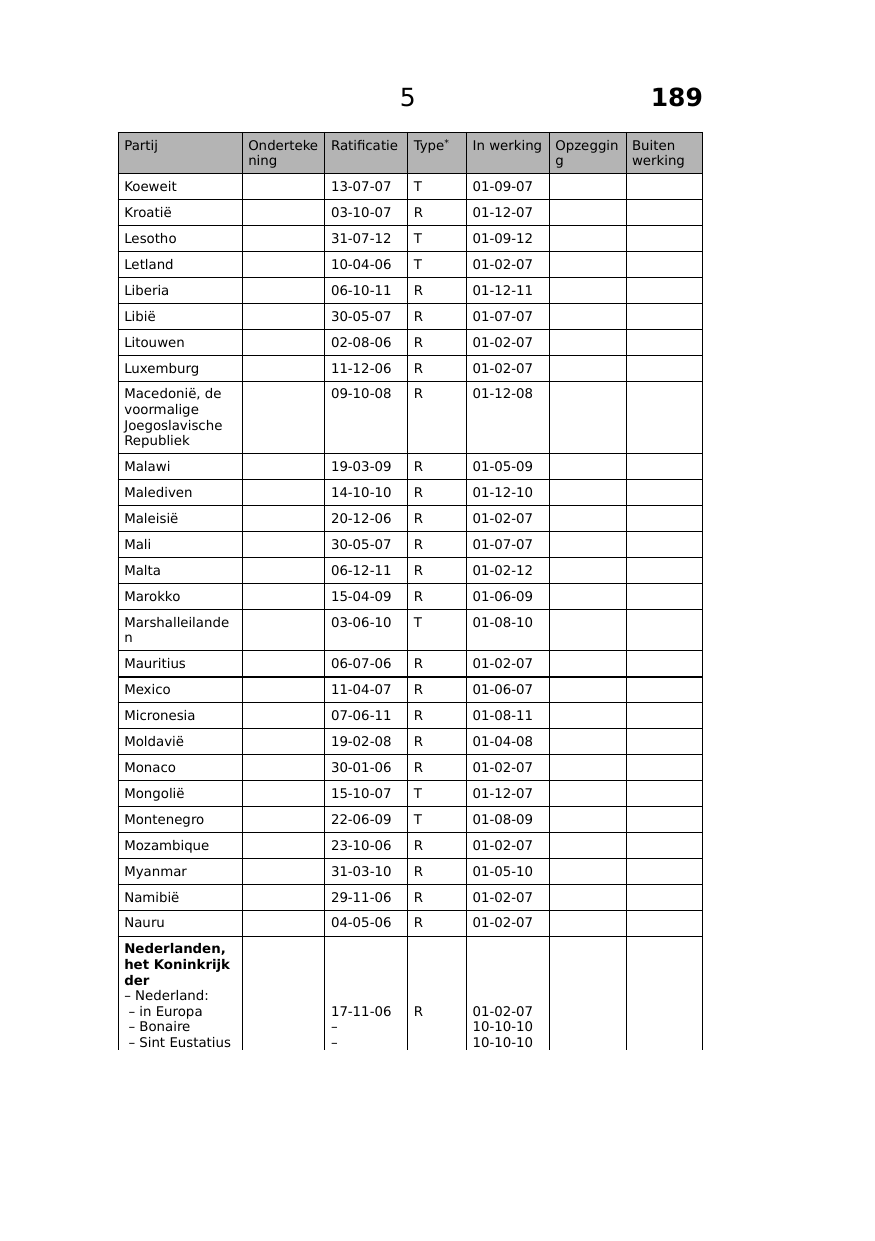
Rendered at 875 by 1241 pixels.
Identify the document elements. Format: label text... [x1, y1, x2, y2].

table_cell 01-02-07 [467, 252, 549, 277]
table_cell [243, 1004, 324, 1019]
table_cell [627, 330, 702, 355]
table_cell [627, 200, 702, 225]
table_cell 01-02-07 [467, 1004, 549, 1019]
table_header Buiten werking [627, 133, 702, 173]
table_cell [550, 1019, 626, 1034]
table_cell [243, 678, 324, 702]
table_cell [243, 651, 324, 676]
table_cell 19-03-09 [325, 454, 407, 479]
table_cell [243, 506, 324, 531]
table_cell [550, 651, 626, 676]
table_cell 01-06-09 [467, 584, 549, 609]
table_header Opzegging [550, 133, 626, 173]
table_cell [243, 703, 324, 728]
table_cell [467, 988, 549, 1003]
table_cell [627, 1019, 702, 1034]
table_cell [627, 304, 702, 329]
table_cell [243, 252, 324, 277]
table_cell [408, 1019, 466, 1034]
table_cell [550, 174, 626, 199]
table_header Ratificatie [325, 133, 407, 173]
table_cell Nederlanden, het Koninkrijk der [119, 937, 242, 988]
table_cell 01-07-07 [467, 532, 549, 557]
table_cell Nauru [119, 911, 242, 936]
table_cell T [408, 807, 466, 832]
table_cell R [408, 584, 466, 609]
table_cell Micronesia [119, 703, 242, 728]
table_cell 10-10-10 [467, 1035, 549, 1050]
table_cell [243, 1019, 324, 1034]
table_cell R [408, 859, 466, 884]
table_cell Monaco [119, 755, 242, 780]
table_cell 01-08-11 [467, 703, 549, 728]
table_cell 01-02-12 [467, 558, 549, 583]
table_cell T [408, 252, 466, 277]
table_cell [627, 1035, 702, 1050]
table_cell 30-01-06 [325, 755, 407, 780]
table_cell 01-12-07 [467, 781, 549, 806]
table_cell Letland [119, 252, 242, 277]
table_cell [627, 382, 702, 453]
table_cell 07-06-11 [325, 703, 407, 728]
table_cell 06-07-06 [325, 651, 407, 676]
table_cell 01-05-09 [467, 454, 549, 479]
table_cell [627, 584, 702, 609]
table_cell R [408, 1004, 466, 1019]
table_cell 11-04-07 [325, 678, 407, 702]
table_cell [550, 937, 626, 988]
table_cell [243, 532, 324, 557]
table_cell R [408, 678, 466, 702]
table_cell 01-08-09 [467, 807, 549, 832]
table_cell [627, 356, 702, 381]
table_cell [550, 610, 626, 650]
table_cell 10-10-10 [467, 1019, 549, 1034]
table_cell [243, 356, 324, 381]
table_cell R [408, 382, 466, 453]
table_cell [243, 174, 324, 199]
table_cell 01-04-08 [467, 729, 549, 754]
table_cell [627, 651, 702, 676]
table_cell Mauritius [119, 651, 242, 676]
table_cell Myanmar [119, 859, 242, 884]
table_cell [627, 610, 702, 650]
table_cell [550, 1035, 626, 1050]
table_cell R [408, 200, 466, 225]
table_cell R [408, 278, 466, 303]
table_cell 14-10-10 [325, 480, 407, 505]
table_cell Libië [119, 304, 242, 329]
table_cell 03-06-10 [325, 610, 407, 650]
table_cell R [408, 885, 466, 910]
table_cell [325, 988, 407, 1003]
table_cell 11-12-06 [325, 356, 407, 381]
table_cell [243, 859, 324, 884]
table_cell 06-12-11 [325, 558, 407, 583]
table_cell [550, 755, 626, 780]
table_cell [627, 480, 702, 505]
table_cell [627, 506, 702, 531]
table_cell [243, 382, 324, 453]
table_cell 31-03-10 [325, 859, 407, 884]
table_cell 01-12-08 [467, 382, 549, 453]
table_cell 01-09-12 [467, 226, 549, 251]
table_cell 15-10-07 [325, 781, 407, 806]
table_cell Mali [119, 532, 242, 557]
table_cell 15-04-09 [325, 584, 407, 609]
table_cell [550, 558, 626, 583]
table_cell [243, 937, 324, 988]
table_cell 01-02-07 [467, 356, 549, 381]
table_cell [550, 833, 626, 858]
table_cell Luxemburg [119, 356, 242, 381]
table_cell – Bonaire [119, 1019, 242, 1034]
table_cell [550, 226, 626, 251]
table_cell [243, 807, 324, 832]
table_cell [243, 755, 324, 780]
table_cell 01-02-07 [467, 833, 549, 858]
table_cell 01-02-07 [467, 651, 549, 676]
table_cell Mongolië [119, 781, 242, 806]
table_cell Liberia [119, 278, 242, 303]
table_cell [243, 885, 324, 910]
table_cell [550, 703, 626, 728]
table_cell 01-09-07 [467, 174, 549, 199]
table_cell 30-05-07 [325, 304, 407, 329]
table_cell [243, 781, 324, 806]
table_cell 01-12-11 [467, 278, 549, 303]
table_cell [243, 558, 324, 583]
table_cell 22-06-09 [325, 807, 407, 832]
table_cell Marokko [119, 584, 242, 609]
table_cell [627, 678, 702, 702]
table_cell R [408, 911, 466, 936]
table_cell 03-10-07 [325, 200, 407, 225]
table_cell Malta [119, 558, 242, 583]
table_cell [550, 988, 626, 1003]
table_cell [627, 755, 702, 780]
table_cell [243, 729, 324, 754]
table_cell – in Europa [119, 1004, 242, 1019]
table_cell [550, 382, 626, 453]
table_cell [243, 200, 324, 225]
table_cell [243, 584, 324, 609]
table_cell [550, 278, 626, 303]
table_cell R [408, 480, 466, 505]
table_cell 01-05-10 [467, 859, 549, 884]
table_cell [243, 988, 324, 1003]
table_cell [243, 278, 324, 303]
table_cell [627, 454, 702, 479]
table_cell [550, 584, 626, 609]
table_cell 01-02-07 [467, 911, 549, 936]
table_header Partij [119, 133, 242, 173]
table_cell Mexico [119, 678, 242, 702]
table_cell [627, 174, 702, 199]
table_cell Namibië [119, 885, 242, 910]
table_cell 20-12-06 [325, 506, 407, 531]
table_cell Koeweit [119, 174, 242, 199]
table_cell 02-08-06 [325, 330, 407, 355]
table_cell 13-07-07 [325, 174, 407, 199]
table_cell [243, 454, 324, 479]
table_cell [627, 988, 702, 1003]
table_cell R [408, 506, 466, 531]
table_cell 23-10-06 [325, 833, 407, 858]
table_cell 01-02-07 [467, 755, 549, 780]
table_cell 06-10-11 [325, 278, 407, 303]
table_cell [550, 781, 626, 806]
table_cell Macedonië, de voormalige Joegoslavische Republiek [119, 382, 242, 453]
table_cell T [408, 226, 466, 251]
table_cell – Sint Eustatius [119, 1035, 242, 1050]
table_cell R [408, 454, 466, 479]
table_cell [550, 252, 626, 277]
table_cell Moldavië [119, 729, 242, 754]
table_cell [243, 330, 324, 355]
table_cell [627, 885, 702, 910]
table_cell 30-05-07 [325, 532, 407, 557]
table_cell 04-05-06 [325, 911, 407, 936]
table_cell [627, 532, 702, 557]
table_cell T [408, 174, 466, 199]
table_cell [550, 506, 626, 531]
table_cell [408, 1035, 466, 1050]
table_cell Malawi [119, 454, 242, 479]
table_cell [243, 1035, 324, 1050]
table_cell Marshalleilanden [119, 610, 242, 650]
table_cell Mozambique [119, 833, 242, 858]
table_cell [325, 937, 407, 988]
table_cell [627, 729, 702, 754]
table_cell 01-12-10 [467, 480, 549, 505]
table_cell T [408, 610, 466, 650]
table_cell R [408, 356, 466, 381]
table_cell 31-07-12 [325, 226, 407, 251]
table_cell R [408, 651, 466, 676]
table_cell [627, 781, 702, 806]
table_cell 19-02-08 [325, 729, 407, 754]
table_cell 01-12-07 [467, 200, 549, 225]
table_cell Malediven [119, 480, 242, 505]
table_cell [467, 937, 549, 988]
table_cell [627, 833, 702, 858]
table_cell [550, 532, 626, 557]
table_cell Lesotho [119, 226, 242, 251]
table_cell T [408, 781, 466, 806]
table_cell 01-06-07 [467, 678, 549, 702]
table_cell [243, 610, 324, 650]
table_cell 17-11-06 [325, 1004, 407, 1019]
table_cell [550, 1004, 626, 1019]
table_cell – [325, 1035, 407, 1050]
table_cell [550, 454, 626, 479]
table_cell 01-07-07 [467, 304, 549, 329]
table_cell [243, 833, 324, 858]
table_cell [408, 988, 466, 1003]
table_cell [243, 911, 324, 936]
table_cell [627, 558, 702, 583]
table_cell 01-02-07 [467, 506, 549, 531]
table_cell Litouwen [119, 330, 242, 355]
table_cell [627, 1004, 702, 1019]
table_cell [550, 304, 626, 329]
table_cell R [408, 729, 466, 754]
table_cell [243, 304, 324, 329]
table_cell R [408, 558, 466, 583]
table_cell – [325, 1019, 407, 1034]
table_cell [550, 911, 626, 936]
table_header Type* [408, 133, 466, 173]
table_cell 01-08-10 [467, 610, 549, 650]
table_cell – Nederland: [119, 988, 242, 1003]
table_cell [550, 729, 626, 754]
table_cell Kroatië [119, 200, 242, 225]
table_cell [627, 703, 702, 728]
table_cell 29-11-06 [325, 885, 407, 910]
table_cell [550, 807, 626, 832]
table_cell [550, 480, 626, 505]
table_cell Maleisië [119, 506, 242, 531]
table_cell [627, 859, 702, 884]
table_cell [550, 859, 626, 884]
table_cell R [408, 833, 466, 858]
table_cell [550, 330, 626, 355]
table_cell R [408, 330, 466, 355]
table_cell [627, 937, 702, 988]
table_cell [550, 356, 626, 381]
table_cell Montenegro [119, 807, 242, 832]
table_cell [627, 252, 702, 277]
table_cell [627, 226, 702, 251]
table_cell 01-02-07 [467, 330, 549, 355]
table_cell [550, 885, 626, 910]
table_cell 10-04-06 [325, 252, 407, 277]
table_cell R [408, 304, 466, 329]
table_cell [627, 911, 702, 936]
table_cell R [408, 755, 466, 780]
table_cell [408, 937, 466, 988]
table_cell [627, 278, 702, 303]
table_cell R [408, 703, 466, 728]
table_header Ondertekening [243, 133, 324, 173]
table_cell [627, 807, 702, 832]
table_cell [243, 226, 324, 251]
table_cell [550, 678, 626, 702]
table_cell [550, 200, 626, 225]
table_cell [243, 480, 324, 505]
table_header In werking [467, 133, 549, 173]
table_cell 09-10-08 [325, 382, 407, 453]
table_cell 01-02-07 [467, 885, 549, 910]
table_cell R [408, 532, 466, 557]
